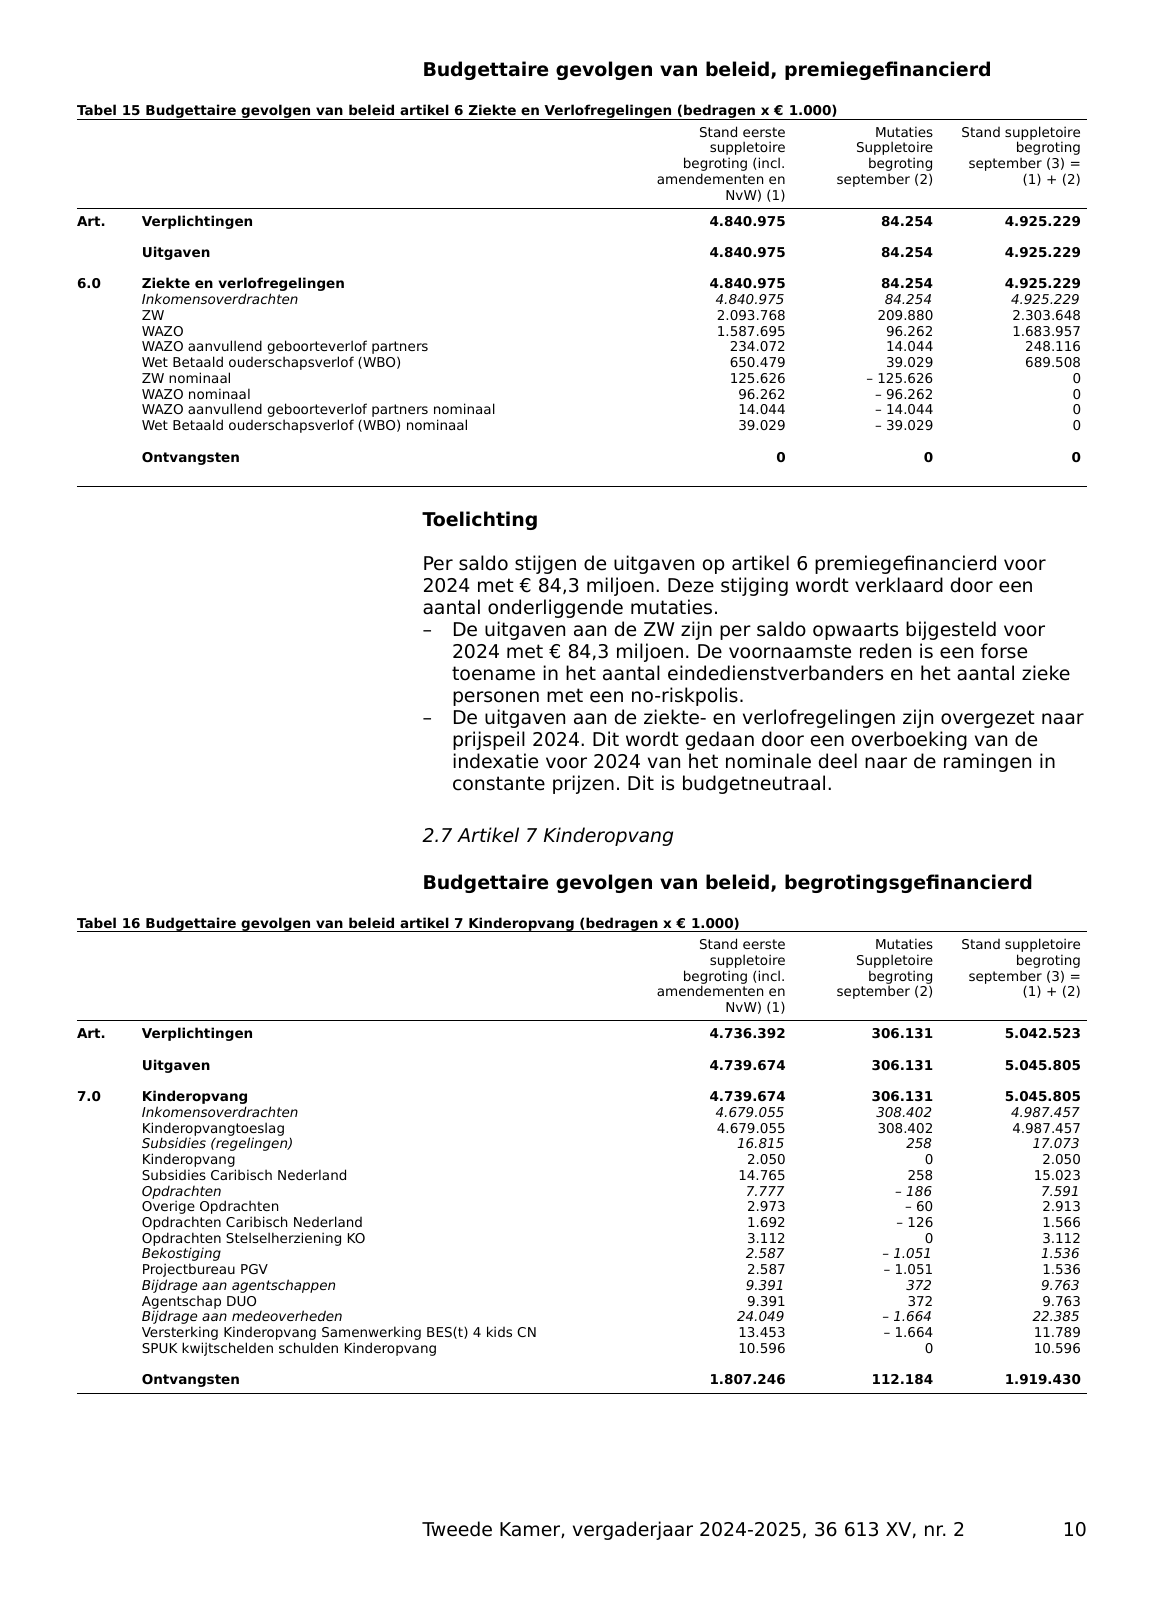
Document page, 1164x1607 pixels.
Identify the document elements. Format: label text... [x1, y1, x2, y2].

table_cell 14.765 [644, 1168, 791, 1183]
table_cell 4.679.055 [644, 1120, 791, 1136]
table_cell – 96.262 [791, 386, 939, 402]
table_cell 84.254 [791, 209, 939, 229]
table_cell 4.840.975 [644, 292, 791, 308]
table_cell 689.508 [939, 355, 1087, 371]
subtitle 2.7 Artikel 7 Kinderopvang [422, 825, 1087, 847]
table_cell – 126 [791, 1215, 939, 1231]
table_cell [136, 1073, 644, 1089]
table_cell [939, 1073, 1087, 1089]
table_cell 4.840.975 [644, 245, 791, 261]
table_cell [77, 120, 136, 208]
table_cell 2.093.768 [644, 308, 791, 323]
table_cell 11.789 [939, 1325, 1087, 1341]
table_cell 4.925.229 [939, 276, 1087, 292]
table_cell 0 [939, 449, 1087, 465]
table_cell 1.566 [939, 1215, 1087, 1231]
table_cell 2.913 [939, 1199, 1087, 1215]
table_cell 2.587 [644, 1246, 791, 1262]
table_cell 308.402 [791, 1105, 939, 1120]
table_cell 0 [939, 371, 1087, 386]
table_cell [791, 465, 939, 486]
table_cell [77, 1372, 136, 1392]
table_cell [77, 1120, 136, 1136]
table_cell [136, 434, 644, 449]
table_header Tabel 16 Budgettaire gevolgen van beleid artikel 7 Kinderopvang (bedragen x € 1.000) [77, 916, 1087, 931]
table_cell 125.626 [644, 371, 791, 386]
table_cell Inkomensoverdrachten [136, 292, 644, 308]
table_cell ZW [136, 308, 644, 323]
table_cell [939, 434, 1087, 449]
table_cell 96.262 [644, 386, 791, 402]
table_cell – 1.051 [791, 1262, 939, 1278]
table_cell [77, 308, 136, 323]
table_cell 96.262 [791, 324, 939, 339]
table_cell – 125.626 [791, 371, 939, 386]
table_cell [791, 1356, 939, 1372]
table_cell Uitgaven [136, 245, 644, 261]
table_cell [136, 1356, 644, 1372]
table_cell [791, 261, 939, 276]
table_cell 1.536 [939, 1246, 1087, 1262]
table_cell 2.050 [939, 1152, 1087, 1168]
text Per saldo stijgen de uitgaven op artikel 6 premiegefinancierd voor 2024 met € 84,3 miljoen. Deze stijging wordt verklaard door een aantal onderliggende mutaties. [422, 553, 1087, 619]
table_cell [77, 261, 136, 276]
table_cell [77, 371, 136, 386]
table_cell [644, 1356, 791, 1372]
table_cell 372 [791, 1294, 939, 1309]
table_cell [77, 1183, 136, 1199]
table_cell [644, 229, 791, 245]
table_cell Kinderopvang [136, 1152, 644, 1168]
table_cell [644, 434, 791, 449]
table_cell 2.973 [644, 1199, 791, 1215]
table_cell [77, 1199, 136, 1215]
table_cell 0 [939, 402, 1087, 418]
table_cell Verplichtingen [136, 209, 644, 229]
table_cell 248.116 [939, 339, 1087, 355]
table_cell 1.536 [939, 1262, 1087, 1278]
table_cell [939, 1042, 1087, 1057]
table_cell 1.692 [644, 1215, 791, 1231]
table_cell [939, 229, 1087, 245]
table_cell Projectbureau PGV [136, 1262, 644, 1278]
table_cell [77, 1294, 136, 1309]
table_cell 84.254 [791, 292, 939, 308]
table_cell 7.591 [939, 1183, 1087, 1199]
table_cell [77, 1073, 136, 1089]
table_cell Verplichtingen [136, 1021, 644, 1042]
table_cell 0 [791, 1152, 939, 1168]
table_cell Bijdrage aan medeoverheden [136, 1309, 644, 1325]
table_cell [77, 1231, 136, 1246]
table_cell 4.925.229 [939, 245, 1087, 261]
table_cell Wet Betaald ouderschapsverlof (WBO) nominaal [136, 418, 644, 434]
table_cell 4.679.055 [644, 1105, 791, 1120]
table_cell 14.044 [644, 402, 791, 418]
table_cell [77, 1215, 136, 1231]
table_cell [77, 932, 136, 1020]
table_cell [939, 261, 1087, 276]
table_cell 5.045.805 [939, 1089, 1087, 1105]
table_cell 22.385 [939, 1309, 1087, 1325]
table_cell 650.479 [644, 355, 791, 371]
table_cell [791, 1042, 939, 1057]
table_cell [939, 1356, 1087, 1372]
table_cell 0 [644, 449, 791, 465]
table_cell [77, 465, 136, 486]
table_cell 84.254 [791, 276, 939, 292]
table_cell 1.807.246 [644, 1372, 791, 1392]
table_cell Subsidies Caribisch Nederland [136, 1168, 644, 1183]
table_cell [77, 292, 136, 308]
table_cell 4.925.229 [939, 209, 1087, 229]
table_cell Stand eerste suppletoire begroting (incl. amendementen en NvW) (1) [644, 120, 791, 208]
table_cell Mutaties Suppletoire begroting september (2) [791, 932, 939, 1020]
table_cell [77, 339, 136, 355]
table_cell [77, 1168, 136, 1183]
table_cell WAZO aanvullend geboorteverlof partners [136, 339, 644, 355]
table_cell [77, 1105, 136, 1120]
table_cell 1.919.430 [939, 1372, 1087, 1392]
table_cell [77, 1152, 136, 1168]
table_cell Uitgaven [136, 1058, 644, 1073]
subtitle Budgettaire gevolgen van beleid, premiegefinancierd [422, 59, 1087, 81]
table_cell 17.073 [939, 1136, 1087, 1152]
table_cell [136, 229, 644, 245]
table_cell [77, 1058, 136, 1073]
table_cell 39.029 [791, 355, 939, 371]
table_cell 39.029 [644, 418, 791, 434]
table_cell 4.739.674 [644, 1058, 791, 1073]
table_cell [77, 229, 136, 245]
subtitle Toelichting [422, 509, 1087, 531]
table_cell 5.042.523 [939, 1021, 1087, 1042]
table_cell Stand suppletoire begroting september (3) = (1) + (2) [939, 120, 1087, 208]
table_cell [77, 1309, 136, 1325]
table_cell Agentschap DUO [136, 1294, 644, 1309]
table_cell [136, 120, 644, 208]
table_cell 258 [791, 1168, 939, 1183]
table_cell Mutaties Suppletoire begroting september (2) [791, 120, 939, 208]
table_cell WAZO nominaal [136, 386, 644, 402]
table_cell 306.131 [791, 1089, 939, 1105]
table_cell [644, 261, 791, 276]
table_cell 9.391 [644, 1294, 791, 1309]
table_cell [77, 386, 136, 402]
table_cell 4.736.392 [644, 1021, 791, 1042]
table_cell 308.402 [791, 1120, 939, 1136]
table_cell [136, 261, 644, 276]
table_cell [77, 324, 136, 339]
table_cell – 1.051 [791, 1246, 939, 1262]
table_cell [791, 434, 939, 449]
table_cell 258 [791, 1136, 939, 1152]
table_cell 209.880 [791, 308, 939, 323]
table_cell Ontvangsten [136, 449, 644, 465]
table_cell [791, 1073, 939, 1089]
table_cell Opdrachten Stelselherziening KO [136, 1231, 644, 1246]
table_cell Bijdrage aan agentschappen [136, 1278, 644, 1293]
table_cell [77, 1042, 136, 1057]
table_cell 4.840.975 [644, 276, 791, 292]
table_cell 84.254 [791, 245, 939, 261]
table_cell [136, 1042, 644, 1057]
table_cell 2.587 [644, 1262, 791, 1278]
table_cell [77, 245, 136, 261]
table_cell [77, 1262, 136, 1278]
table_cell 112.184 [791, 1372, 939, 1392]
table_cell 4.739.674 [644, 1089, 791, 1105]
table_cell 2.303.648 [939, 308, 1087, 323]
table_cell [77, 1325, 136, 1341]
table_cell ZW nominaal [136, 371, 644, 386]
table_cell 4.840.975 [644, 209, 791, 229]
table_cell 306.131 [791, 1021, 939, 1042]
table_cell 4.925.229 [939, 292, 1087, 308]
table_cell Opdrachten [136, 1183, 644, 1199]
table_cell [77, 402, 136, 418]
table_cell [77, 1136, 136, 1152]
table_cell [77, 1356, 136, 1372]
table_cell 5.045.805 [939, 1058, 1087, 1073]
table_cell [644, 465, 791, 486]
table_cell [77, 449, 136, 465]
table_cell 2.050 [644, 1152, 791, 1168]
table_cell 13.453 [644, 1325, 791, 1341]
table_cell 3.112 [644, 1231, 791, 1246]
table_cell – 14.044 [791, 402, 939, 418]
table_cell WAZO [136, 324, 644, 339]
table_cell 4.987.457 [939, 1105, 1087, 1120]
table_cell 15.023 [939, 1168, 1087, 1183]
table_cell Art. [77, 1021, 136, 1042]
table_cell 0 [791, 449, 939, 465]
table_cell 1.683.957 [939, 324, 1087, 339]
table_cell [77, 355, 136, 371]
table_cell 234.072 [644, 339, 791, 355]
table_cell – 186 [791, 1183, 939, 1199]
table_cell 6.0 [77, 276, 136, 292]
table_cell Stand eerste suppletoire begroting (incl. amendementen en NvW) (1) [644, 932, 791, 1020]
table_cell 0 [791, 1231, 939, 1246]
table_header Tabel 15 Budgettaire gevolgen van beleid artikel 6 Ziekte en Verlofregelingen (bedragen x € 1.000) [77, 103, 1087, 119]
table_cell [791, 229, 939, 245]
table_cell Art. [77, 209, 136, 229]
table_cell WAZO aanvullend geboorteverlof partners nominaal [136, 402, 644, 418]
table_cell 9.763 [939, 1294, 1087, 1309]
table_cell – 1.664 [791, 1309, 939, 1325]
table_cell Inkomensoverdrachten [136, 1105, 644, 1120]
table_cell Ontvangsten [136, 1372, 644, 1392]
table_cell [136, 932, 644, 1020]
table_cell 306.131 [791, 1058, 939, 1073]
table_cell [77, 434, 136, 449]
table_cell Wet Betaald ouderschapsverlof (WBO) [136, 355, 644, 371]
table_cell 0 [939, 386, 1087, 402]
table_cell Opdrachten Caribisch Nederland [136, 1215, 644, 1231]
table_cell Bekostiging [136, 1246, 644, 1262]
table_cell Versterking Kinderopvang Samenwerking BES(t) 4 kids CN [136, 1325, 644, 1341]
table_cell 10.596 [644, 1341, 791, 1356]
table_cell 10.596 [939, 1341, 1087, 1356]
table_cell [77, 1246, 136, 1262]
table_cell 9.391 [644, 1278, 791, 1293]
table_cell [136, 465, 644, 486]
table_cell 7.777 [644, 1183, 791, 1199]
table_cell 16.815 [644, 1136, 791, 1152]
table_cell [77, 1341, 136, 1356]
table_cell – 60 [791, 1199, 939, 1215]
table_cell 1.587.695 [644, 324, 791, 339]
table_cell – 1.664 [791, 1325, 939, 1341]
text – De uitgaven aan de ziekte- en verlofregelingen zijn overgezet naar prijspeil 2024. Dit wordt gedaan door een overboeking van de indexatie voor 2024 van het nominale deel naar de ramingen in constante prijzen. Dit is budgetneutraal. [422, 707, 1087, 795]
table_cell Kinderopvang [136, 1089, 644, 1105]
table_cell 3.112 [939, 1231, 1087, 1246]
table_cell [644, 1073, 791, 1089]
table_cell 0 [939, 418, 1087, 434]
table_cell 372 [791, 1278, 939, 1293]
table_cell Subsidies (regelingen) [136, 1136, 644, 1152]
table_cell 9.763 [939, 1278, 1087, 1293]
text – De uitgaven aan de ZW zijn per saldo opwaarts bijgesteld voor 2024 met € 84,3 miljoen. De voornaamste reden is een forse toename in het aantal eindedienstverbanders en het aantal zieke personen met een no-riskpolis. [422, 619, 1087, 707]
table_cell – 39.029 [791, 418, 939, 434]
table_cell [939, 465, 1087, 486]
table_cell 7.0 [77, 1089, 136, 1105]
subtitle Budgettaire gevolgen van beleid, begrotingsgefinancierd [422, 872, 1087, 894]
table_cell 24.049 [644, 1309, 791, 1325]
table_cell 4.987.457 [939, 1120, 1087, 1136]
table_cell [77, 418, 136, 434]
table_cell [77, 1278, 136, 1293]
table_cell 14.044 [791, 339, 939, 355]
table_cell Kinderopvangtoeslag [136, 1120, 644, 1136]
table_cell [644, 1042, 791, 1057]
table_cell Overige Opdrachten [136, 1199, 644, 1215]
table_cell 0 [791, 1341, 939, 1356]
table_cell Ziekte en verlofregelingen [136, 276, 644, 292]
table_cell SPUK kwijtschelden schulden Kinderopvang [136, 1341, 644, 1356]
table_cell Stand suppletoire begroting september (3) = (1) + (2) [939, 932, 1087, 1020]
